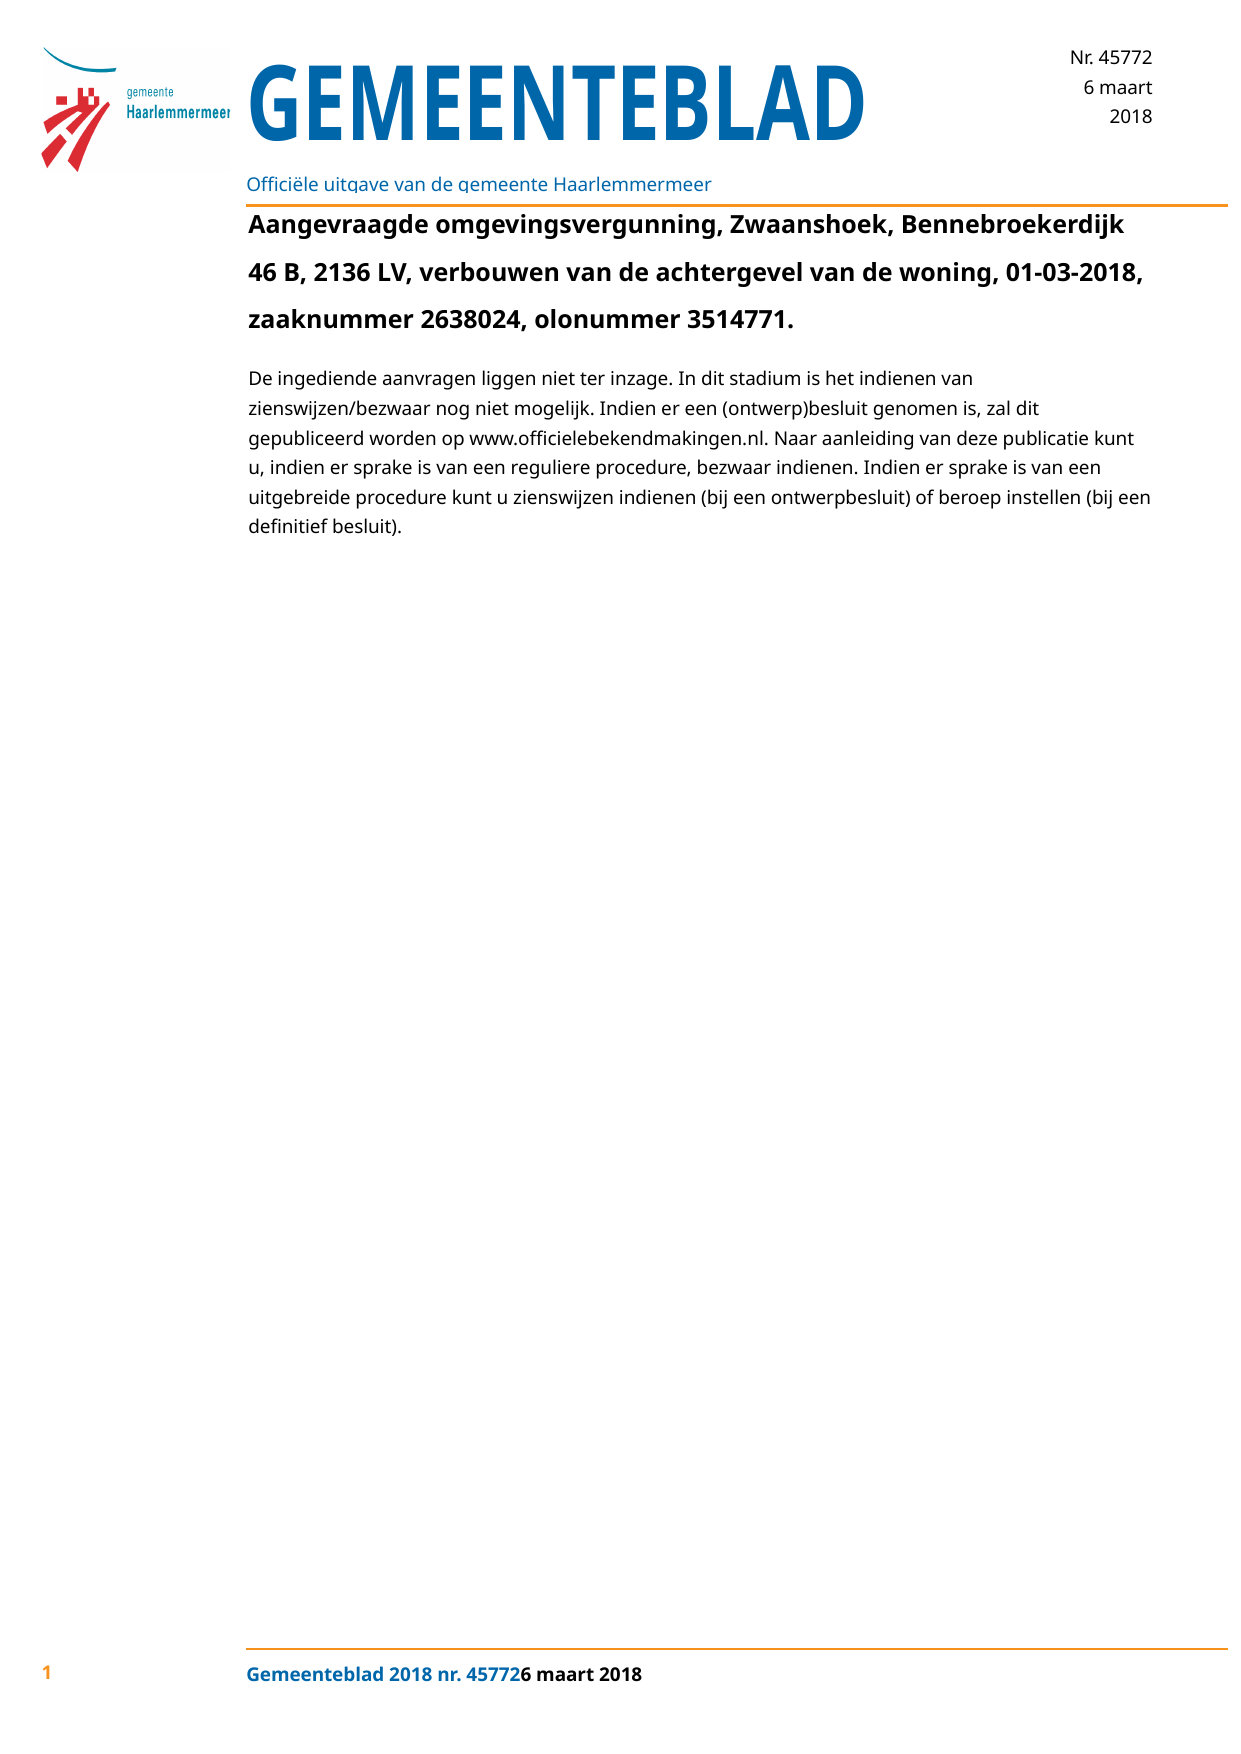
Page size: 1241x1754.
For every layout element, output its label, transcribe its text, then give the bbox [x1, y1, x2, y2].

text Aangevraagde omgevingsvergunning, Zwaanshoek, Bennebroekerdijk 46 B, 2136 LV, verbouwen van de achtergevel van de woning, 01-03-2018, zaaknummer 2638024, olonummer 3514771. [248, 207, 1152, 336]
picture [41, 47, 231, 172]
text De ingediende aanvragen liggen niet ter inzage. In dit stadium is het indienen van zienswijzen/bezwaar nog niet mogelijk. Indien er een (ontwerp)besluit genomen is, zal dit gepubliceerd worden op www.officielebekendmakingen.nl. Naar aanleiding van deze publicatie kunt u, indien er sprake is van een reguliere procedure, bezwaar indienen. Indien er sprake is van een uitgebreide procedure kunt u zienswijzen indienen (bij een ontwerpbesluit) of beroep instellen (bij een definitief besluit). [248, 366, 1152, 539]
